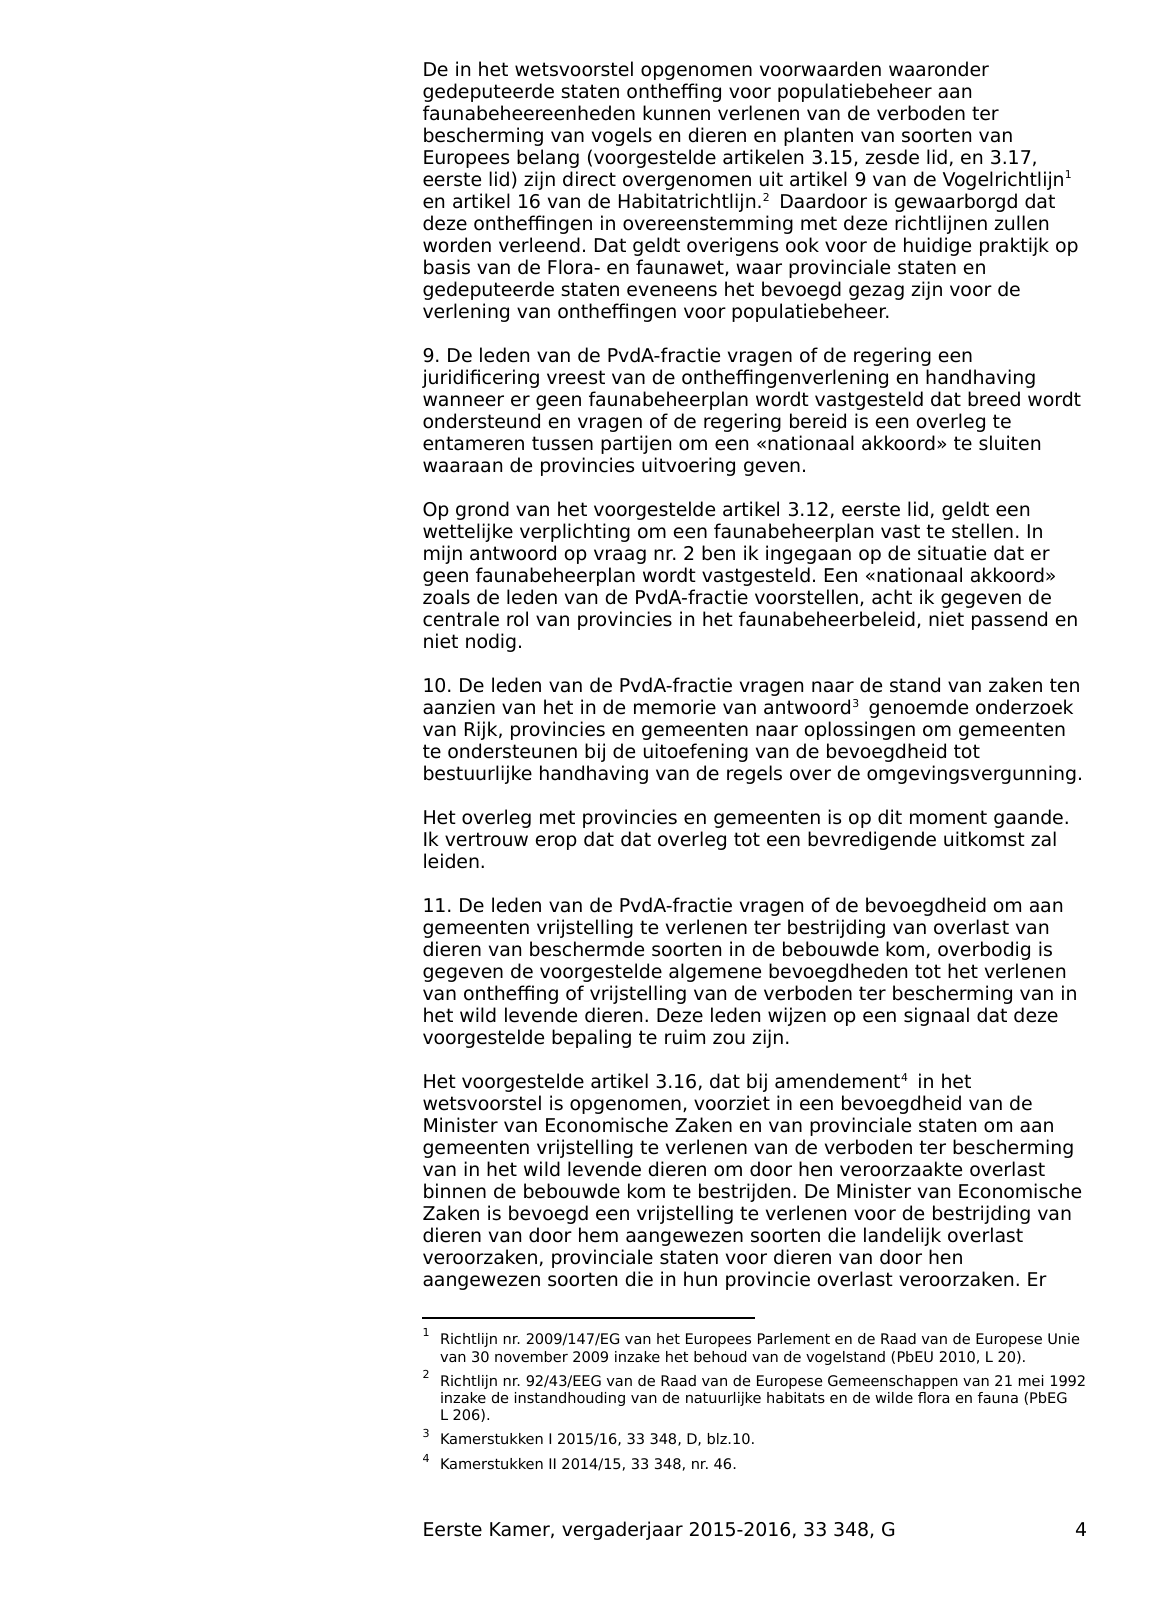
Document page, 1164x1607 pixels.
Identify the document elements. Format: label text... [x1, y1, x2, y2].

text Richtlijn nr. 2009/147/EG van het Europees Parlement en de Raad van de Europese Unie van 30 november 2009 inzake het behoud van de vogelstand (PbEU 2010, L 20). [422, 1327, 1087, 1366]
text 11. De leden van de PvdA-fractie vragen of de bevoegdheid om aan gemeenten vrijstelling te verlenen ter bestrijding van overlast van dieren van beschermde soorten in de bebouwde kom, overbodig is gegeven de voorgestelde algemene bevoegdheden tot het verlenen van ontheffing of vrijstelling van de verboden ter bescherming van in het wild levende dieren. Deze leden wijzen op een signaal dat deze voorgestelde bepaling te ruim zou zijn. [422, 895, 1087, 1049]
text Op grond van het voorgestelde artikel 3.12, eerste lid, geldt een wettelijke verplichting om een faunabeheerplan vast te stellen. In mijn antwoord op vraag nr. 2 ben ik ingegaan op de situatie dat er geen faunabeheerplan wordt vastgesteld. Een «nationaal akkoord» zoals de leden van de PvdA-fractie voorstellen, acht ik gegeven de centrale rol van provincies in het faunabeheerbeleid, niet passend en niet nodig. [422, 499, 1087, 653]
text Kamerstukken I 2015/16, 33 348, D, blz.10. [422, 1427, 1087, 1449]
text Richtlijn nr. 92/43/EEG van de Raad van de Europese Gemeenschappen van 21 mei 1992 inzake de instandhouding van de natuurlijke habitats en de wilde flora en fauna (PbEG L 206). [422, 1368, 1087, 1424]
text Het voorgestelde artikel 3.16, dat bij amendement in het wetsvoorstel is opgenomen, voorziet in een bevoegdheid van de Minister van Economische Zaken en van provinciale staten om aan gemeenten vrijstelling te verlenen van de verboden ter bescherming van in het wild levende dieren om door hen veroorzaakte overlast binnen de bebouwde kom te bestrijden. De Minister van Economische Zaken is bevoegd een vrijstelling te verlenen voor de bestrijding van dieren van door hem aangewezen soorten die landelijk overlast veroorzaken, provinciale staten voor dieren van door hen aangewezen soorten die in hun provincie overlast veroorzaken. Er [422, 1071, 1087, 1291]
text De in het wetsvoorstel opgenomen voorwaarden waaronder gedeputeerde staten ontheffing voor populatiebeheer aan faunabeheereenheden kunnen verlenen van de verboden ter bescherming van vogels en dieren en planten van soorten van Europees belang (voorgestelde artikelen 3.15, zesde lid, en 3.17, eerste lid) zijn direct overgenomen uit artikel 9 van de Vogelrichtlijn en artikel 16 van de Habitatrichtlijn. Daardoor is gewaarborgd dat deze ontheffingen in overeenstemming met deze richtlijnen zullen worden verleend. Dat geldt overigens ook voor de huidige praktijk op basis van de Flora- en faunawet, waar provinciale staten en gedeputeerde staten eveneens het bevoegd gezag zijn voor de verlening van ontheffingen voor populatiebeheer. [422, 59, 1087, 323]
text 9. De leden van de PvdA-fractie vragen of de regering een juridificering vreest van de ontheffingenverlening en handhaving wanneer er geen faunabeheerplan wordt vastgesteld dat breed wordt ondersteund en vragen of de regering bereid is een overleg te entameren tussen partijen om een «nationaal akkoord» te sluiten waaraan de provincies uitvoering geven. [422, 345, 1087, 477]
text Kamerstukken II 2014/15, 33 348, nr. 46. [422, 1452, 1087, 1474]
text Het overleg met provincies en gemeenten is op dit moment gaande. Ik vertrouw erop dat dat overleg tot een bevredigende uitkomst zal leiden. [422, 807, 1087, 873]
text 10. De leden van de PvdA-fractie vragen naar de stand van zaken ten aanzien van het in de memorie van antwoord genoemde onderzoek van Rijk, provincies en gemeenten naar oplossingen om gemeenten te ondersteunen bij de uitoefening van de bevoegdheid tot bestuurlijke handhaving van de regels over de omgevingsvergunning. [422, 675, 1087, 785]
